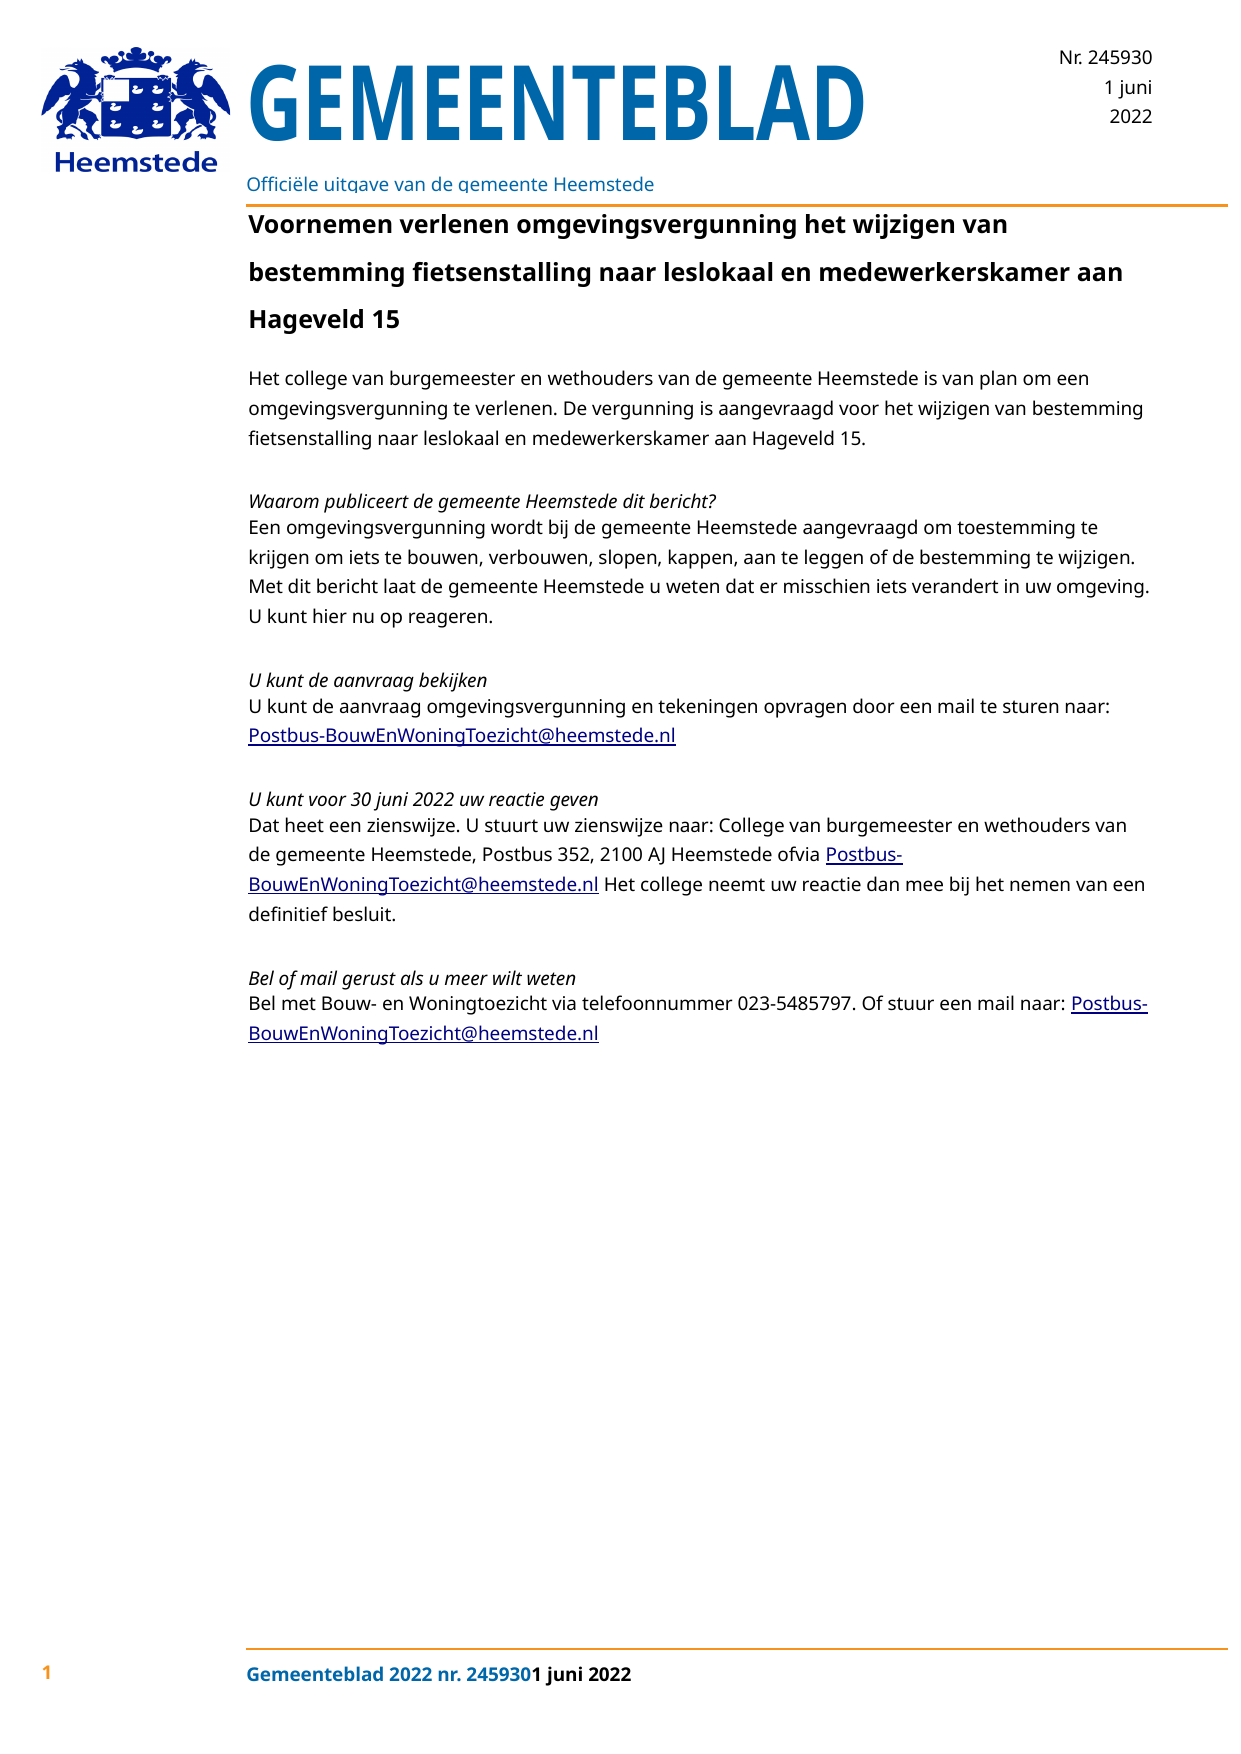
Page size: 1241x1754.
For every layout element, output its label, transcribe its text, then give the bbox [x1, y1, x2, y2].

picture [41, 47, 231, 172]
text Waarom publiceert de gemeente Heemstede dit bericht? [248, 489, 1152, 514]
text Voornemen verlenen omgevingsvergunning het wijzigen van bestemming fietsenstalling naar leslokaal en medewerkerskamer aan Hageveld 15 [248, 207, 1152, 336]
text Het college van burgemeester en wethouders van de gemeente Heemstede is van plan om een omgevingsvergunning te verlenen. De vergunning is aangevraagd voor het wijzigen van bestemming fietsenstalling naar leslokaal en medewerkerskamer aan Hageveld 15. [248, 366, 1152, 450]
text Dat heet een zienswijze. U stuurt uw zienswijze naar: College van burgemeester en wethouders van de gemeente Heemstede, Postbus 352, 2100 AJ Heemstede ofvia Postbus-BouwEnWoningToezicht@heemstede.nl Het college neemt uw reactie dan mee bij het nemen van een definitief besluit. [248, 812, 1152, 927]
text U kunt voor 30 juni 2022 uw reactie geven [248, 786, 1152, 812]
text U kunt de aanvraag omgevingsvergunning en tekeningen opvragen door een mail te sturen naar: Postbus-BouwEnWoningToezicht@heemstede.nl [248, 693, 1152, 748]
text Bel met Bouw- en Woningtoezicht via telefoonnummer 023-5485797. Of stuur een mail naar: Postbus-BouwEnWoningToezicht@heemstede.nl [248, 991, 1152, 1046]
text Bel of mail gerust als u meer wilt weten [248, 965, 1152, 991]
text Een omgevingsvergunning wordt bij de gemeente Heemstede aangevraagd om toestemming te krijgen om iets te bouwen, verbouwen, slopen, kappen, aan te leggen of de bestemming te wijzigen. Met dit bericht laat de gemeente Heemstede u weten dat er misschien iets verandert in uw omgeving. U kunt hier nu op reageren. [248, 514, 1152, 629]
text U kunt de aanvraag bekijken [248, 667, 1152, 693]
